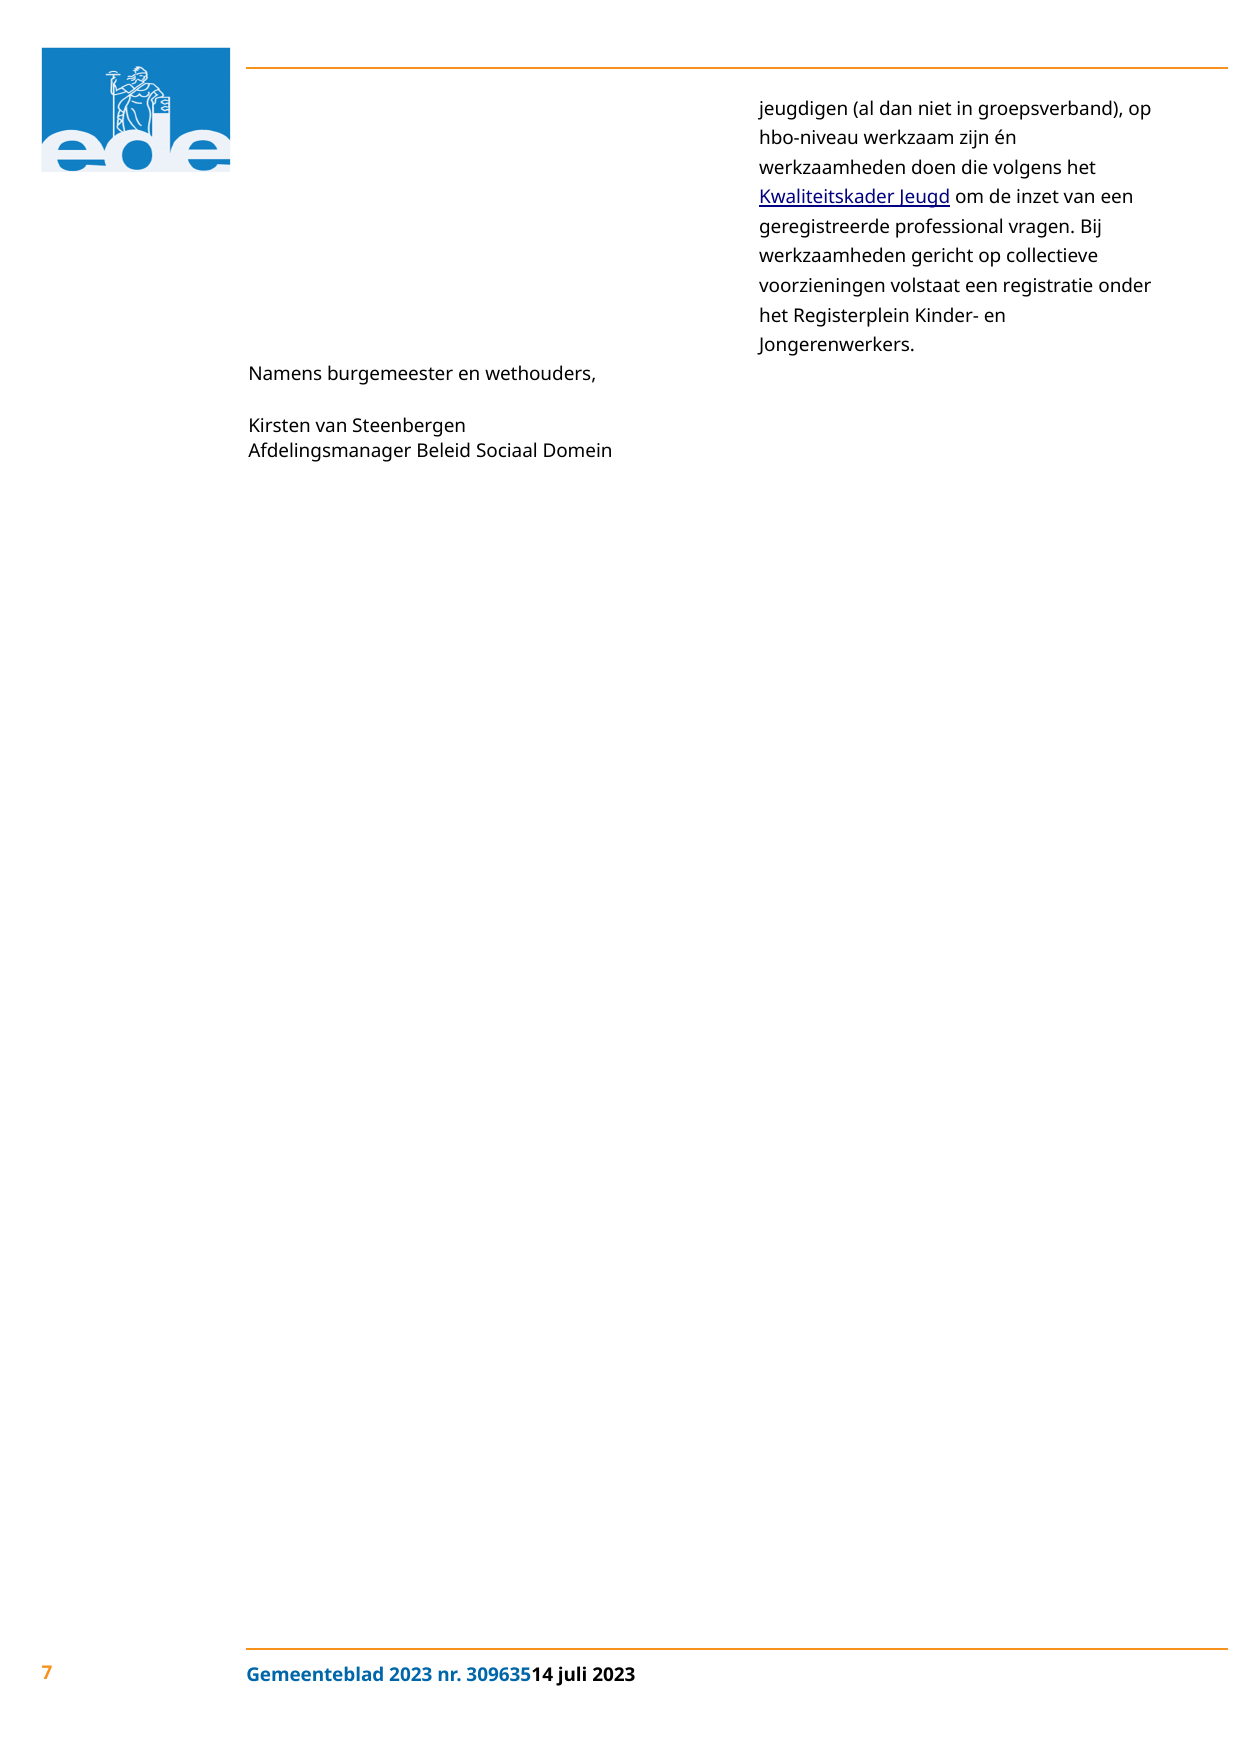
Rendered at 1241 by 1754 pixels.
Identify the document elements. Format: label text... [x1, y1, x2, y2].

table_header jeugdigen (al dan niet in groepsverband), op hbo-niveau werkzaam zijn én werkzaamheden doen die volgens het Kwaliteitskader Jeugd om de inzet van een geregistreerde professional vragen. Bij werkzaamheden gericht op collectieve voorzieningen volstaat een registratie onder het Registerplein Kinder- en Jongerenwerkers. [700, 95, 1152, 357]
text Kirsten van Steenbergen [248, 412, 1152, 438]
table_header [248, 95, 700, 357]
text Afdelingsmanager Beleid Sociaal Domein [248, 438, 1152, 463]
picture [41, 47, 231, 172]
text Namens burgemeester en wethouders, [248, 360, 1152, 386]
